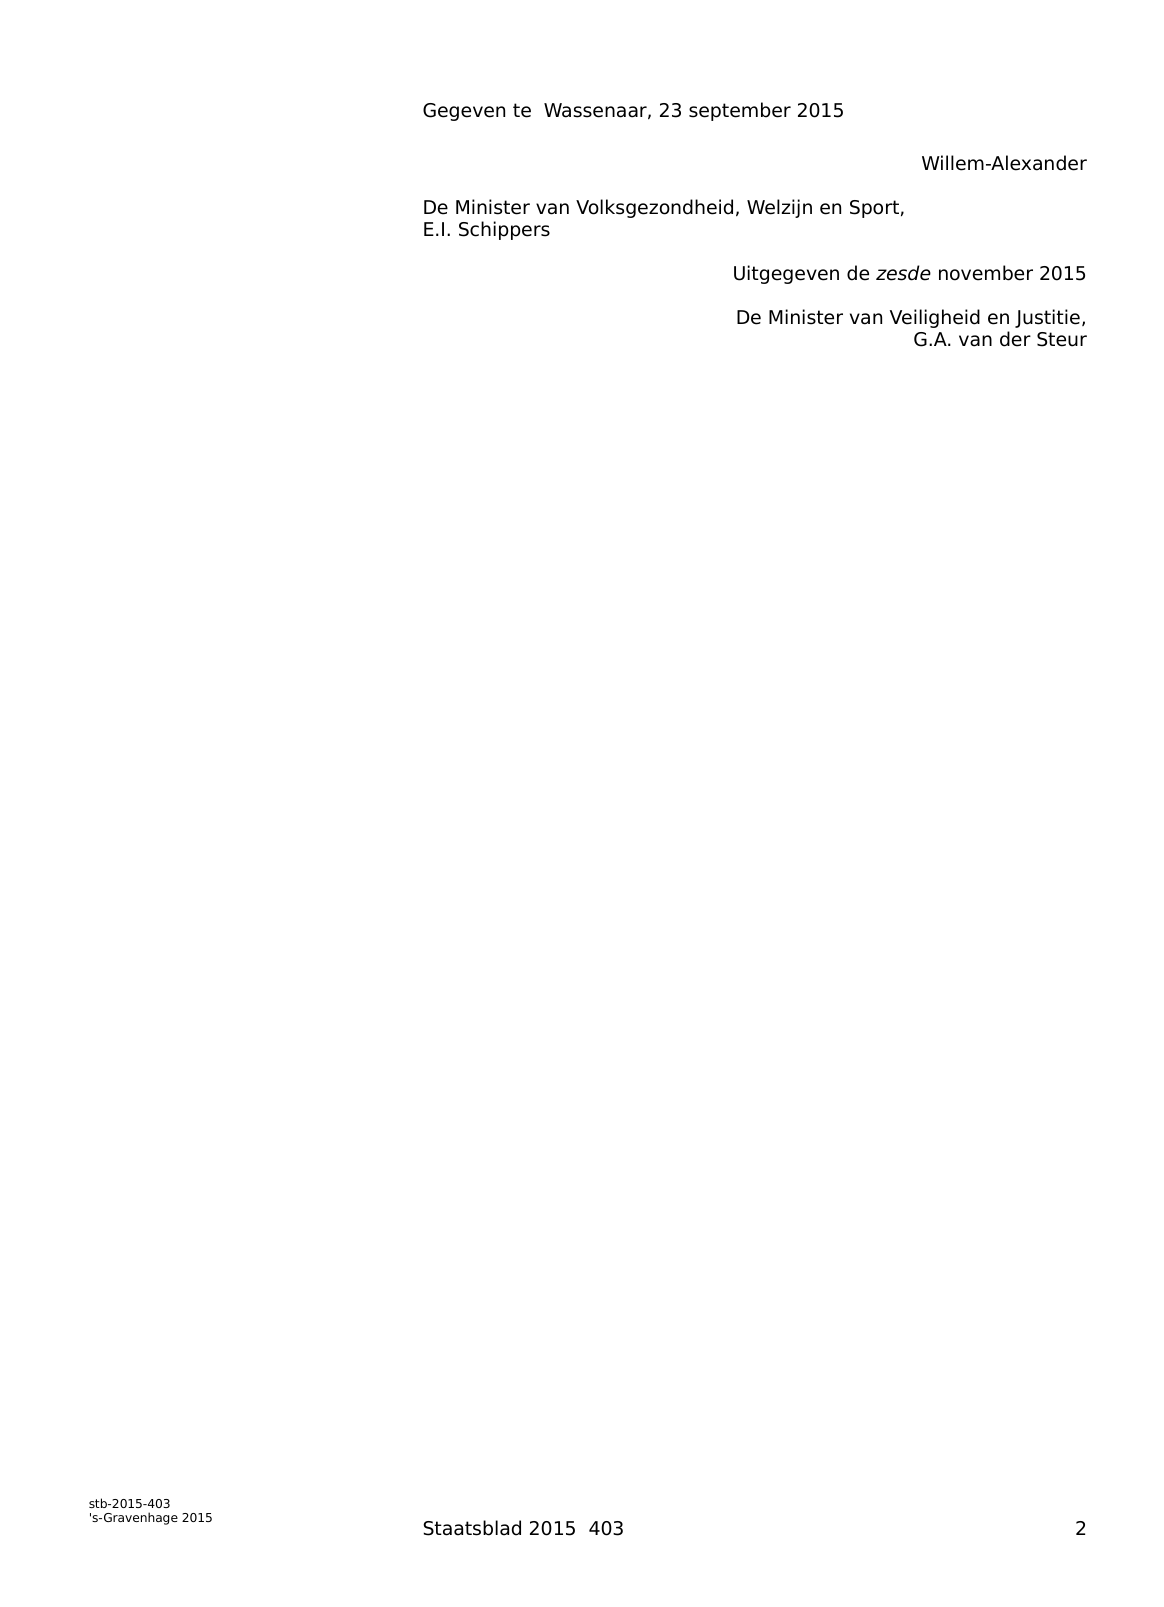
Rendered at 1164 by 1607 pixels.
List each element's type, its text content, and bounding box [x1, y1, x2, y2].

text Uitgegeven de zesde november 2015 [422, 263, 1087, 285]
text Gegeven te Wassenaar, 23 september 2015 [422, 100, 1087, 122]
text Willem-Alexander [422, 152, 1087, 174]
text 's-Gravenhage 2015 [88, 1511, 323, 1525]
text stb-2015-403 [88, 1497, 323, 1511]
text De Minister van Volksgezondheid, Welzijn en Sport, E.I. Schippers [422, 197, 1087, 241]
text De Minister van Veiligheid en Justitie, G.A. van der Steur [422, 307, 1087, 351]
